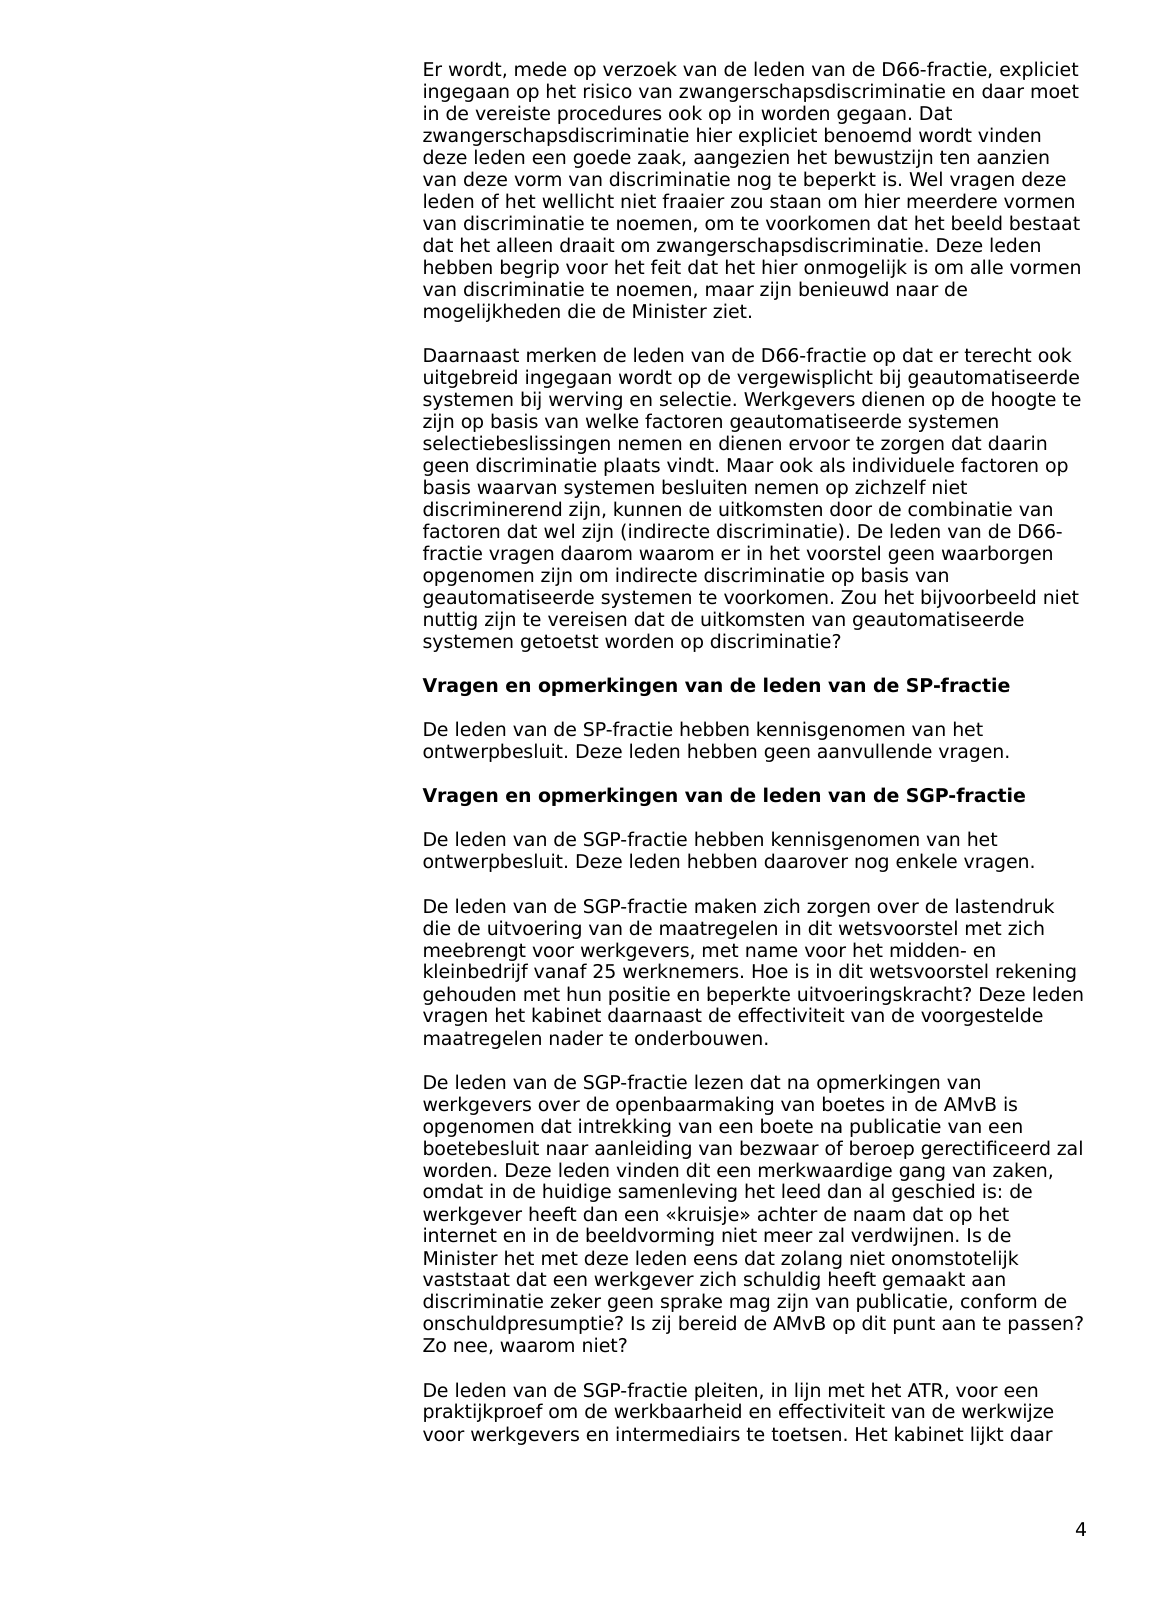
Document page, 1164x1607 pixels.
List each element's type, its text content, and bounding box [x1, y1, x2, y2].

text De leden van de SGP-fractie pleiten, in lijn met het ATR, voor een praktijkproef om de werkbaarheid en effectiviteit van de werkwijze voor werkgevers en intermediairs te toetsen. Het kabinet lijkt daar [422, 1379, 1087, 1445]
text De leden van de SP-fractie hebben kennisgenomen van het ontwerpbesluit. Deze leden hebben geen aanvullende vragen. [422, 719, 1087, 763]
text De leden van de SGP-fractie hebben kennisgenomen van het ontwerpbesluit. Deze leden hebben daarover nog enkele vragen. [422, 829, 1087, 873]
text De leden van de SGP-fractie maken zich zorgen over de lastendruk die de uitvoering van de maatregelen in dit wetsvoorstel met zich meebrengt voor werkgevers, met name voor het midden- en kleinbedrijf vanaf 25 werknemers. Hoe is in dit wetsvoorstel rekening gehouden met hun positie en beperkte uitvoeringskracht? Deze leden vragen het kabinet daarnaast de effectiviteit van de voorgestelde maatregelen nader te onderbouwen. [422, 896, 1087, 1049]
text Er wordt, mede op verzoek van de leden van de D66-fractie, expliciet ingegaan op het risico van zwangerschapsdiscriminatie en daar moet in de vereiste procedures ook op in worden gegaan. Dat zwangerschapsdiscriminatie hier expliciet benoemd wordt vinden deze leden een goede zaak, aangezien het bewustzijn ten aanzien van deze vorm van discriminatie nog te beperkt is. Wel vragen deze leden of het wellicht niet fraaier zou staan om hier meerdere vormen van discriminatie te noemen, om te voorkomen dat het beeld bestaat dat het alleen draait om zwangerschapsdiscriminatie. Deze leden hebben begrip voor het feit dat het hier onmogelijk is om alle vormen van discriminatie te noemen, maar zijn benieuwd naar de mogelijkheden die de Minister ziet. [422, 59, 1087, 323]
text De leden van de SGP-fractie lezen dat na opmerkingen van werkgevers over de openbaarmaking van boetes in de AMvB is opgenomen dat intrekking van een boete na publicatie van een boetebesluit naar aanleiding van bezwaar of beroep gerectificeerd zal worden. Deze leden vinden dit een merkwaardige gang van zaken, omdat in de huidige samenleving het leed dan al geschied is: de werkgever heeft dan een «kruisje» achter de naam dat op het internet en in de beeldvorming niet meer zal verdwijnen. Is de Minister het met deze leden eens dat zolang niet onomstotelijk vaststaat dat een werkgever zich schuldig heeft gemaakt aan discriminatie zeker geen sprake mag zijn van publicatie, conform de onschuldpresumptie? Is zij bereid de AMvB op dit punt aan te passen? Zo nee, waarom niet? [422, 1072, 1087, 1357]
text Daarnaast merken de leden van de D66-fractie op dat er terecht ook uitgebreid ingegaan wordt op de vergewisplicht bij geautomatiseerde systemen bij werving en selectie. Werkgevers dienen op de hoogte te zijn op basis van welke factoren geautomatiseerde systemen selectiebeslissingen nemen en dienen ervoor te zorgen dat daarin geen discriminatie plaats vindt. Maar ook als individuele factoren op basis waarvan systemen besluiten nemen op zichzelf niet discriminerend zijn, kunnen de uitkomsten door de combinatie van factoren dat wel zijn (indirecte discriminatie). De leden van de D66-fractie vragen daarom waarom er in het voorstel geen waarborgen opgenomen zijn om indirecte discriminatie op basis van geautomatiseerde systemen te voorkomen. Zou het bijvoorbeeld niet nuttig zijn te vereisen dat de uitkomsten van geautomatiseerde systemen getoetst worden op discriminatie? [422, 345, 1087, 653]
subtitle Vragen en opmerkingen van de leden van de SP-fractie [422, 675, 1087, 697]
subtitle Vragen en opmerkingen van de leden van de SGP-fractie [422, 785, 1087, 807]
